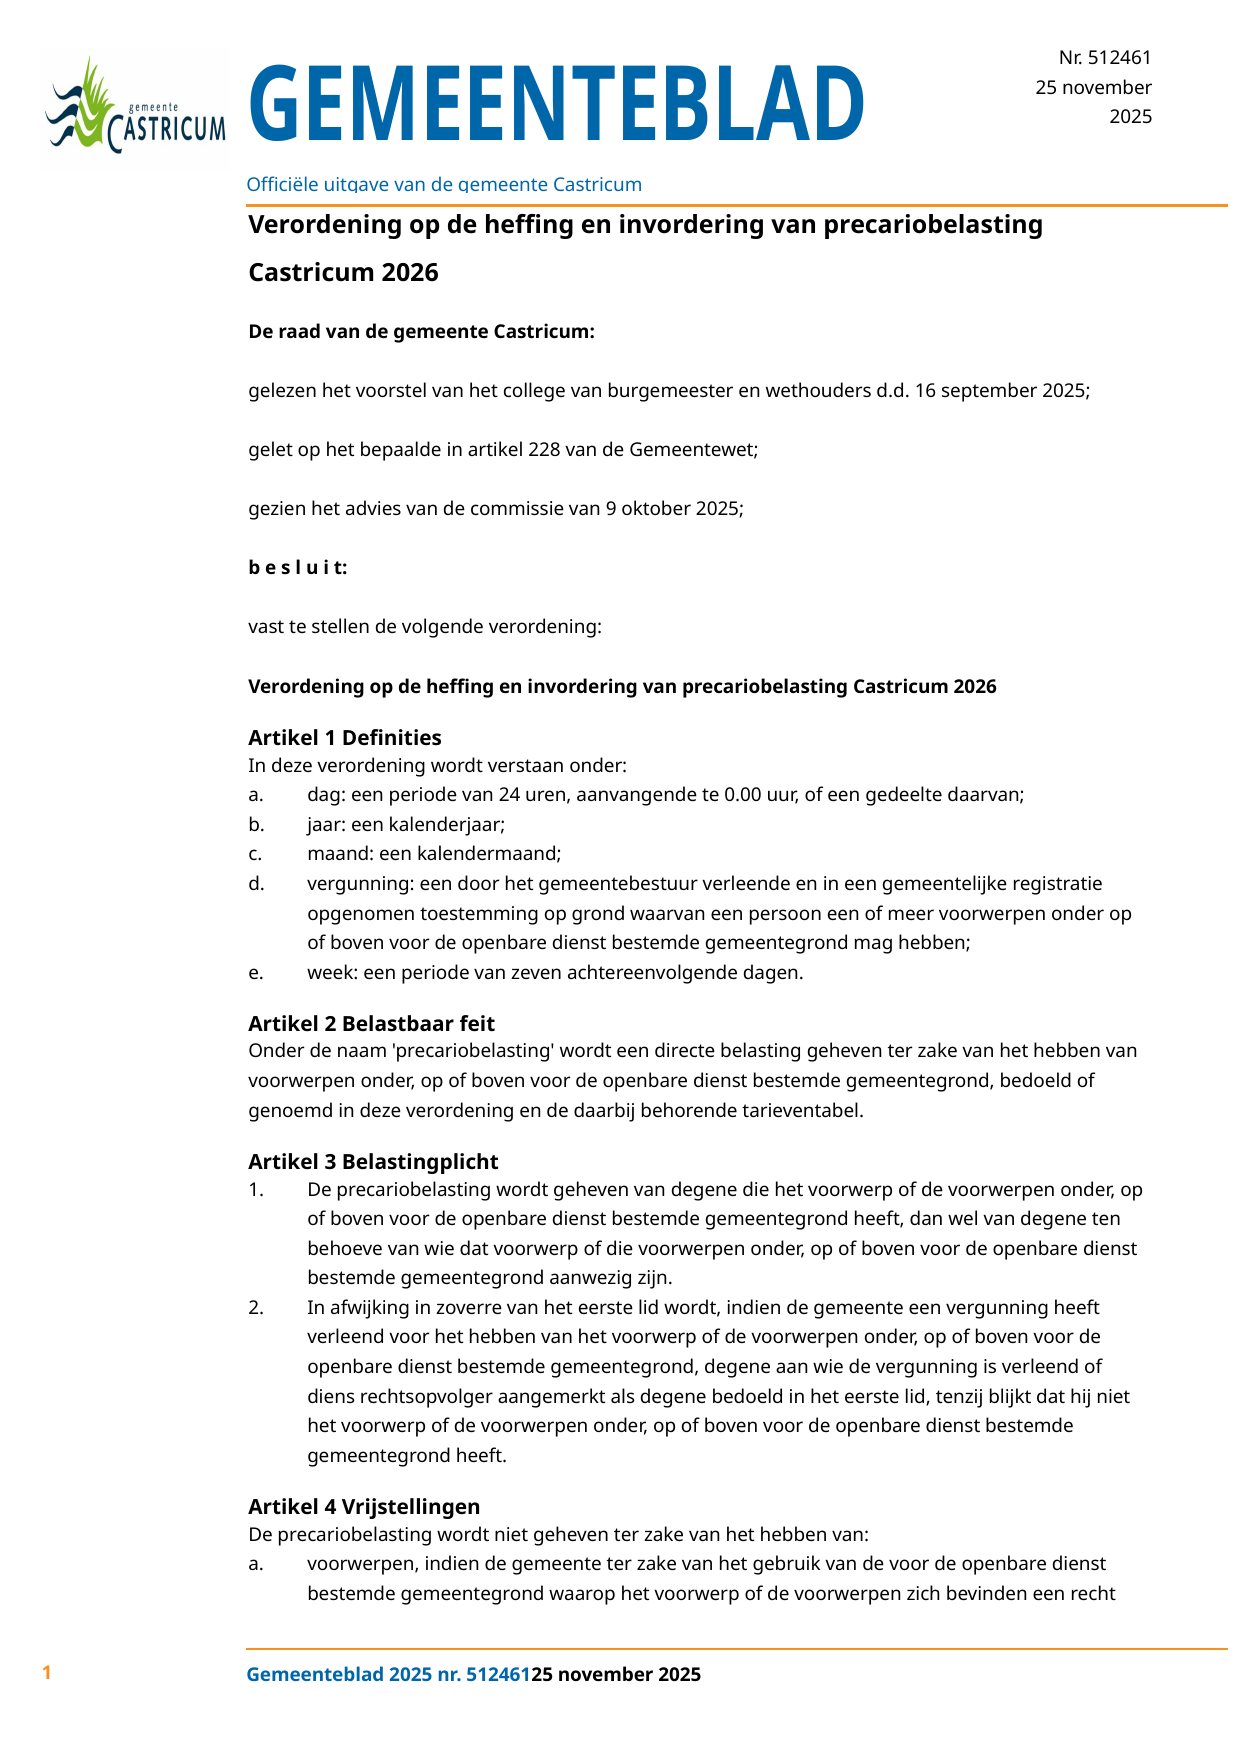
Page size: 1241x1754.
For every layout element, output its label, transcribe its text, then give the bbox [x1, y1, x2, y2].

text gelet op het bepaalde in artikel 228 van de Gemeentewet; [248, 436, 1152, 462]
text In deze verordening wordt verstaan onder: [248, 752, 1152, 777]
text Onder de naam 'precariobelasting' wordt een directe belasting geheven ter zake van het hebben van voorwerpen onder, op of boven voor de openbare dienst bestemde gemeentegrond, bedoeld of genoemd in deze verordening en de daarbij behorende tarieventabel. [248, 1038, 1152, 1123]
list In afwijking in zoverre van het eerste lid wordt, indien de gemeente een vergunning heeft verleend voor het hebben van het voorwerp of de voorwerpen onder, op of boven voor de openbare dienst bestemde gemeentegrond, degene aan wie de vergunning is verleend of diens rechtsopvolger aangemerkt als degene bedoeld in het eerste lid, tenzij blijkt dat hij niet het voorwerp of de voorwerpen onder, op of boven voor de openbare dienst bestemde gemeentegrond heeft. [248, 1294, 1152, 1468]
text De precariobelasting wordt niet geheven ter zake van het hebben van: [248, 1521, 1152, 1547]
text Artikel 4 Vrijstellingen [248, 1492, 1152, 1521]
list jaar: een kalenderjaar; [248, 811, 1152, 837]
text gelezen het voorstel van het college van burgemeester en wethouders d.d. 16 september 2025; [248, 377, 1152, 403]
text De raad van de gemeente Castricum: [248, 318, 1152, 344]
list week: een periode van zeven achtereenvolgende dagen. [248, 959, 1152, 984]
text Artikel 2 Belastbaar feit [248, 1009, 1152, 1038]
text Verordening op de heffing en invordering van precariobelasting Castricum 2026 [248, 207, 1152, 288]
picture [41, 47, 231, 172]
list maand: een kalendermaand; [248, 841, 1152, 866]
list dag: een periode van 24 uren, aanvangende te 0.00 uur, of een gedeelte daarvan; [248, 781, 1152, 807]
list voorwerpen, indien de gemeente ter zake van het gebruik van de voor de openbare dienst bestemde gemeentegrond waarop het voorwerp of de voorwerpen zich bevinden een recht [248, 1550, 1152, 1606]
text Artikel 3 Belastingplicht [248, 1147, 1152, 1176]
list vergunning: een door het gemeentebestuur verleende en in een gemeentelijke registratie opgenomen toestemming op grond waarvan een persoon een of meer voorwerpen onder op of boven voor de openbare dienst bestemde gemeentegrond mag hebben; [248, 870, 1152, 955]
text Artikel 1 Definities [248, 723, 1152, 752]
text Verordening op de heffing en invordering van precariobelasting Castricum 2026 [248, 673, 1152, 699]
text b e s l u i t: [248, 554, 1152, 580]
text gezien het advies van de commissie van 9 oktober 2025; [248, 495, 1152, 521]
list De precariobelasting wordt geheven van degene die het voorwerp of de voorwerpen onder, op of boven voor de openbare dienst bestemde gemeentegrond heeft, dan wel van degene ten behoeve van wie dat voorwerp of die voorwerpen onder, op of boven voor de openbare dienst bestemde gemeentegrond aanwezig zijn. [248, 1176, 1152, 1290]
text vast te stellen de volgende verordening: [248, 614, 1152, 639]
